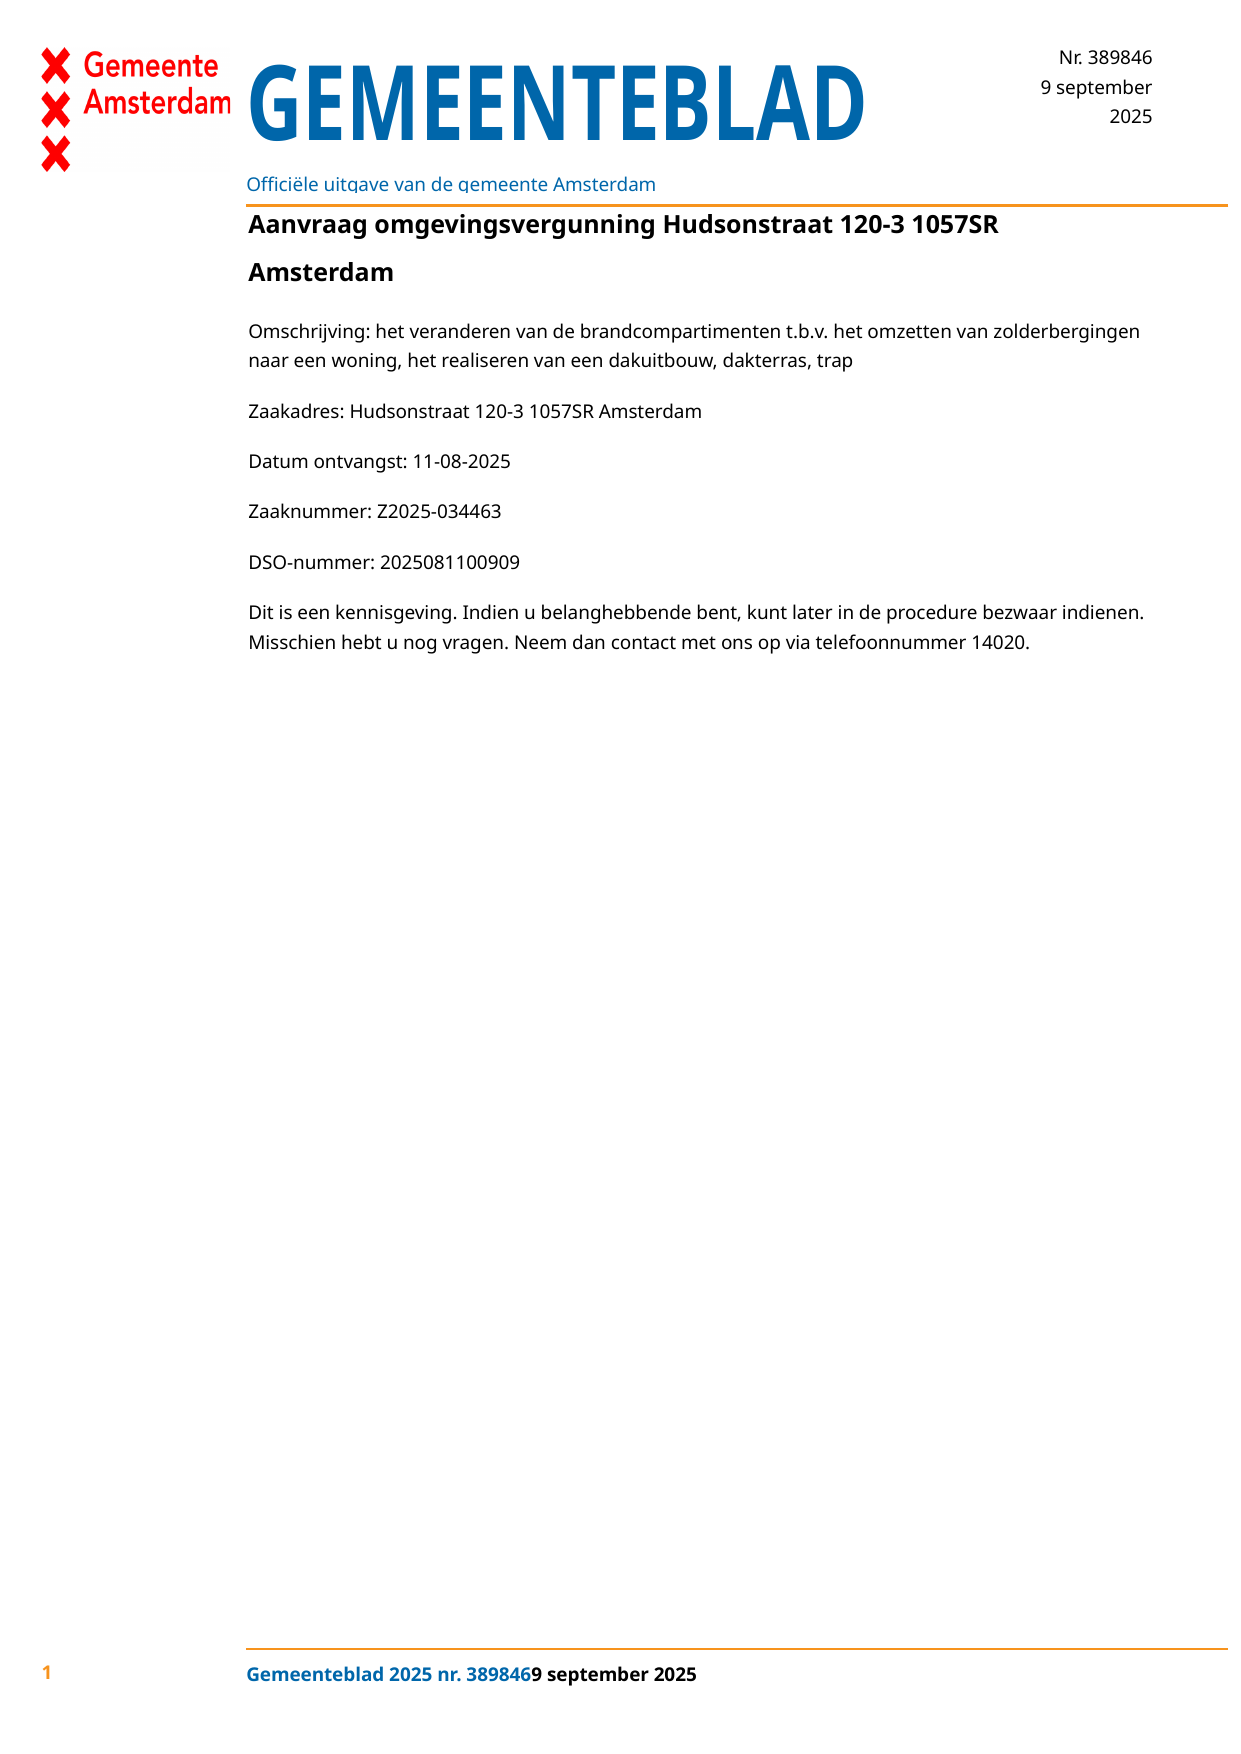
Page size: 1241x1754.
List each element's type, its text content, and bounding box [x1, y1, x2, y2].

text Omschrijving: het veranderen van de brandcompartimenten t.b.v. het omzetten van zolderbergingen naar een woning, het realiseren van een dakuitbouw, dakterras, trap [248, 318, 1152, 373]
text DSO-nummer: 2025081100909 [248, 549, 1152, 575]
text Zaakadres: Hudsonstraat 120-3 1057SR Amsterdam [248, 398, 1152, 424]
text Dit is een kennisgeving. Indien u belanghebbende bent, kunt later in de procedure bezwaar indienen. Misschien hebt u nog vragen. Neem dan contact met ons op via telefoonnummer 14020. [248, 599, 1152, 655]
picture [41, 47, 231, 172]
text Datum ontvangst: 11-08-2025 [248, 448, 1152, 474]
text Zaaknummer: Z2025-034463 [248, 499, 1152, 524]
text Aanvraag omgevingsvergunning Hudsonstraat 120-3 1057SR Amsterdam [248, 207, 1152, 288]
